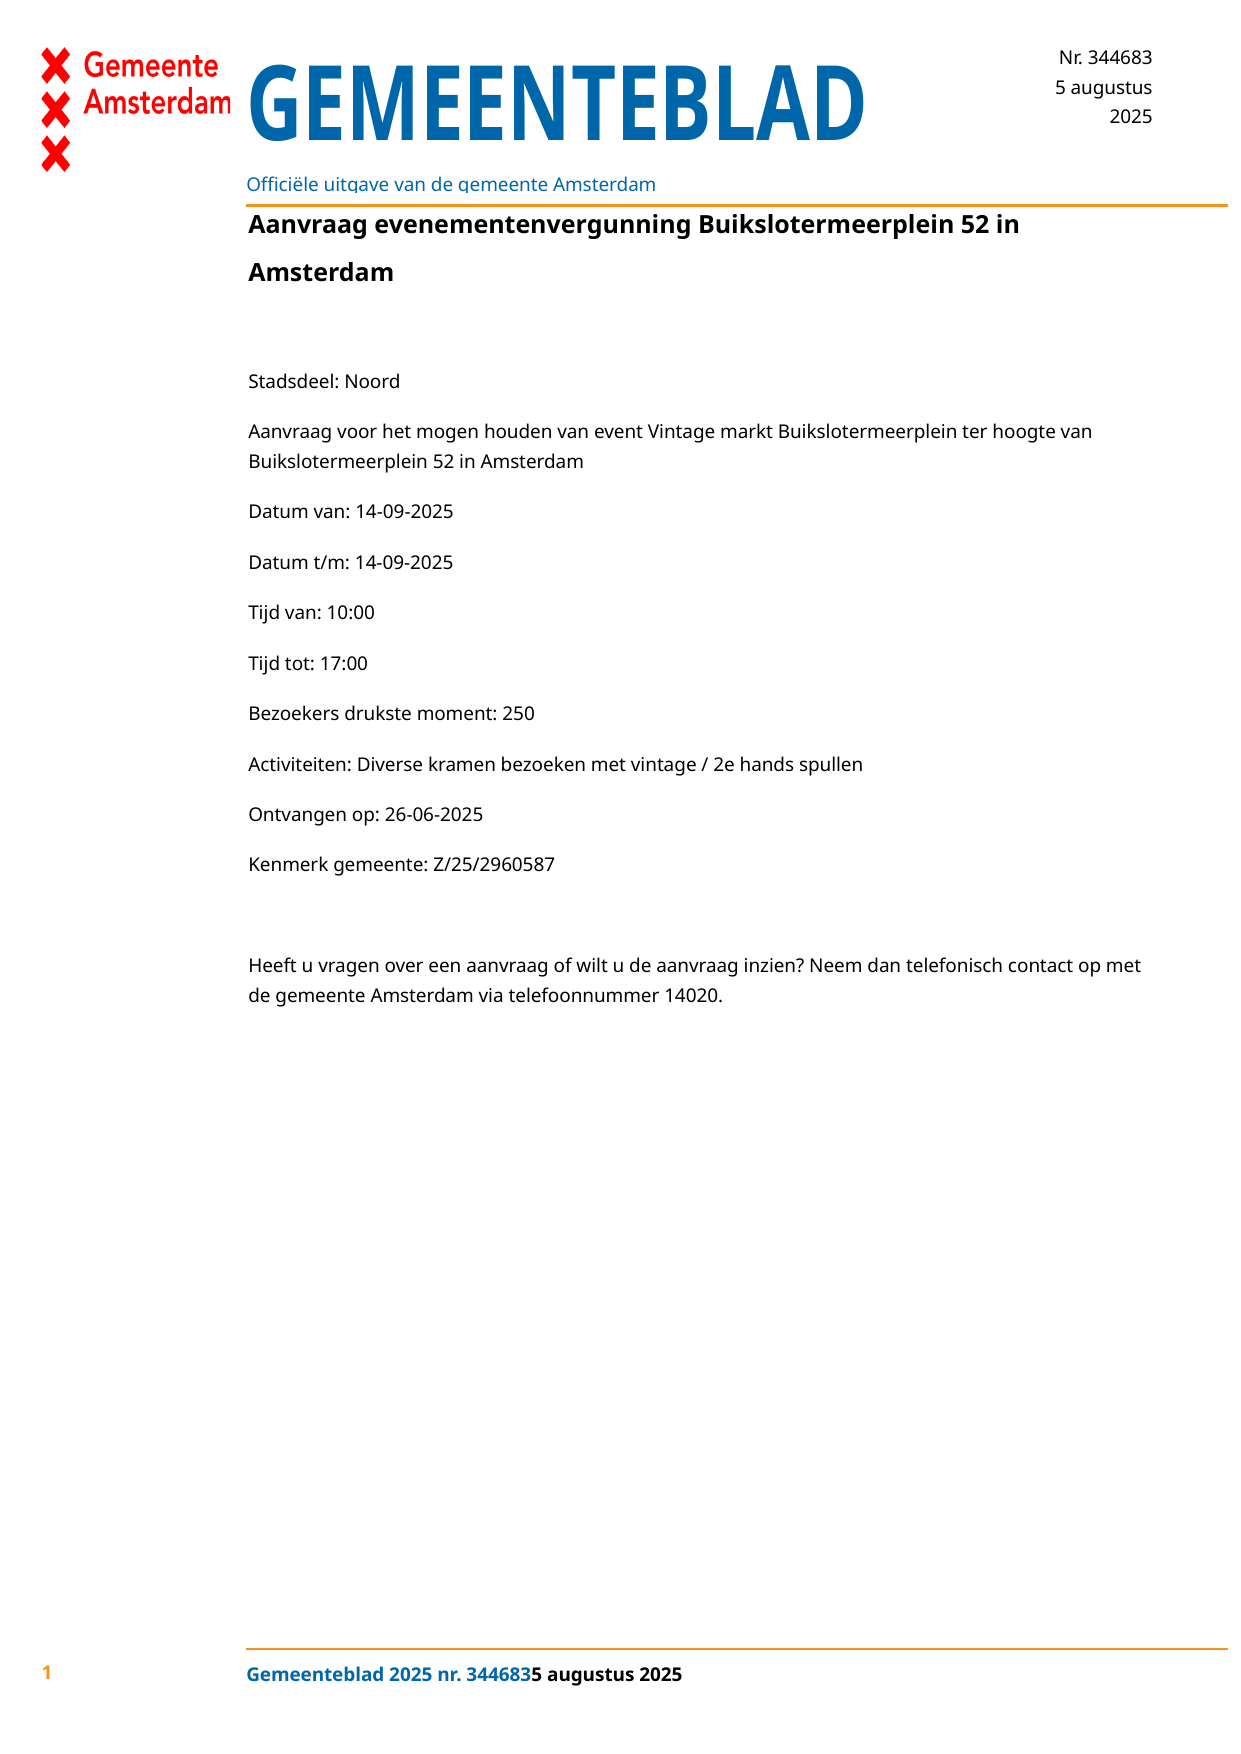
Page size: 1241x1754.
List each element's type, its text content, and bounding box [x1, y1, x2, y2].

text Tijd van: 10:00 [248, 599, 1152, 625]
text Kenmerk gemeente: Z/25/2960587 [248, 852, 1152, 877]
text Ontvangen op: 26-06-2025 [248, 801, 1152, 827]
text Stadsdeel: Noord [248, 368, 1152, 394]
picture [41, 47, 231, 172]
text Tijd tot: 17:00 [248, 650, 1152, 676]
text Datum t/m: 14-09-2025 [248, 549, 1152, 575]
text Heeft u vragen over een aanvraag of wilt u de aanvraag inzien? Neem dan telefonisch contact op met de gemeente Amsterdam via telefoonnummer 14020. [248, 952, 1152, 1008]
text Bezoekers drukste moment: 250 [248, 700, 1152, 726]
text Aanvraag voor het mogen houden van event Vintage markt Buikslotermeerplein ter hoogte van Buikslotermeerplein 52 in Amsterdam [248, 419, 1152, 474]
text Aanvraag evenementenvergunning Buikslotermeerplein 52 in Amsterdam [248, 207, 1152, 288]
text Activiteiten: Diverse kramen bezoeken met vintage / 2e hands spullen [248, 751, 1152, 777]
text Datum van: 14-09-2025 [248, 499, 1152, 524]
